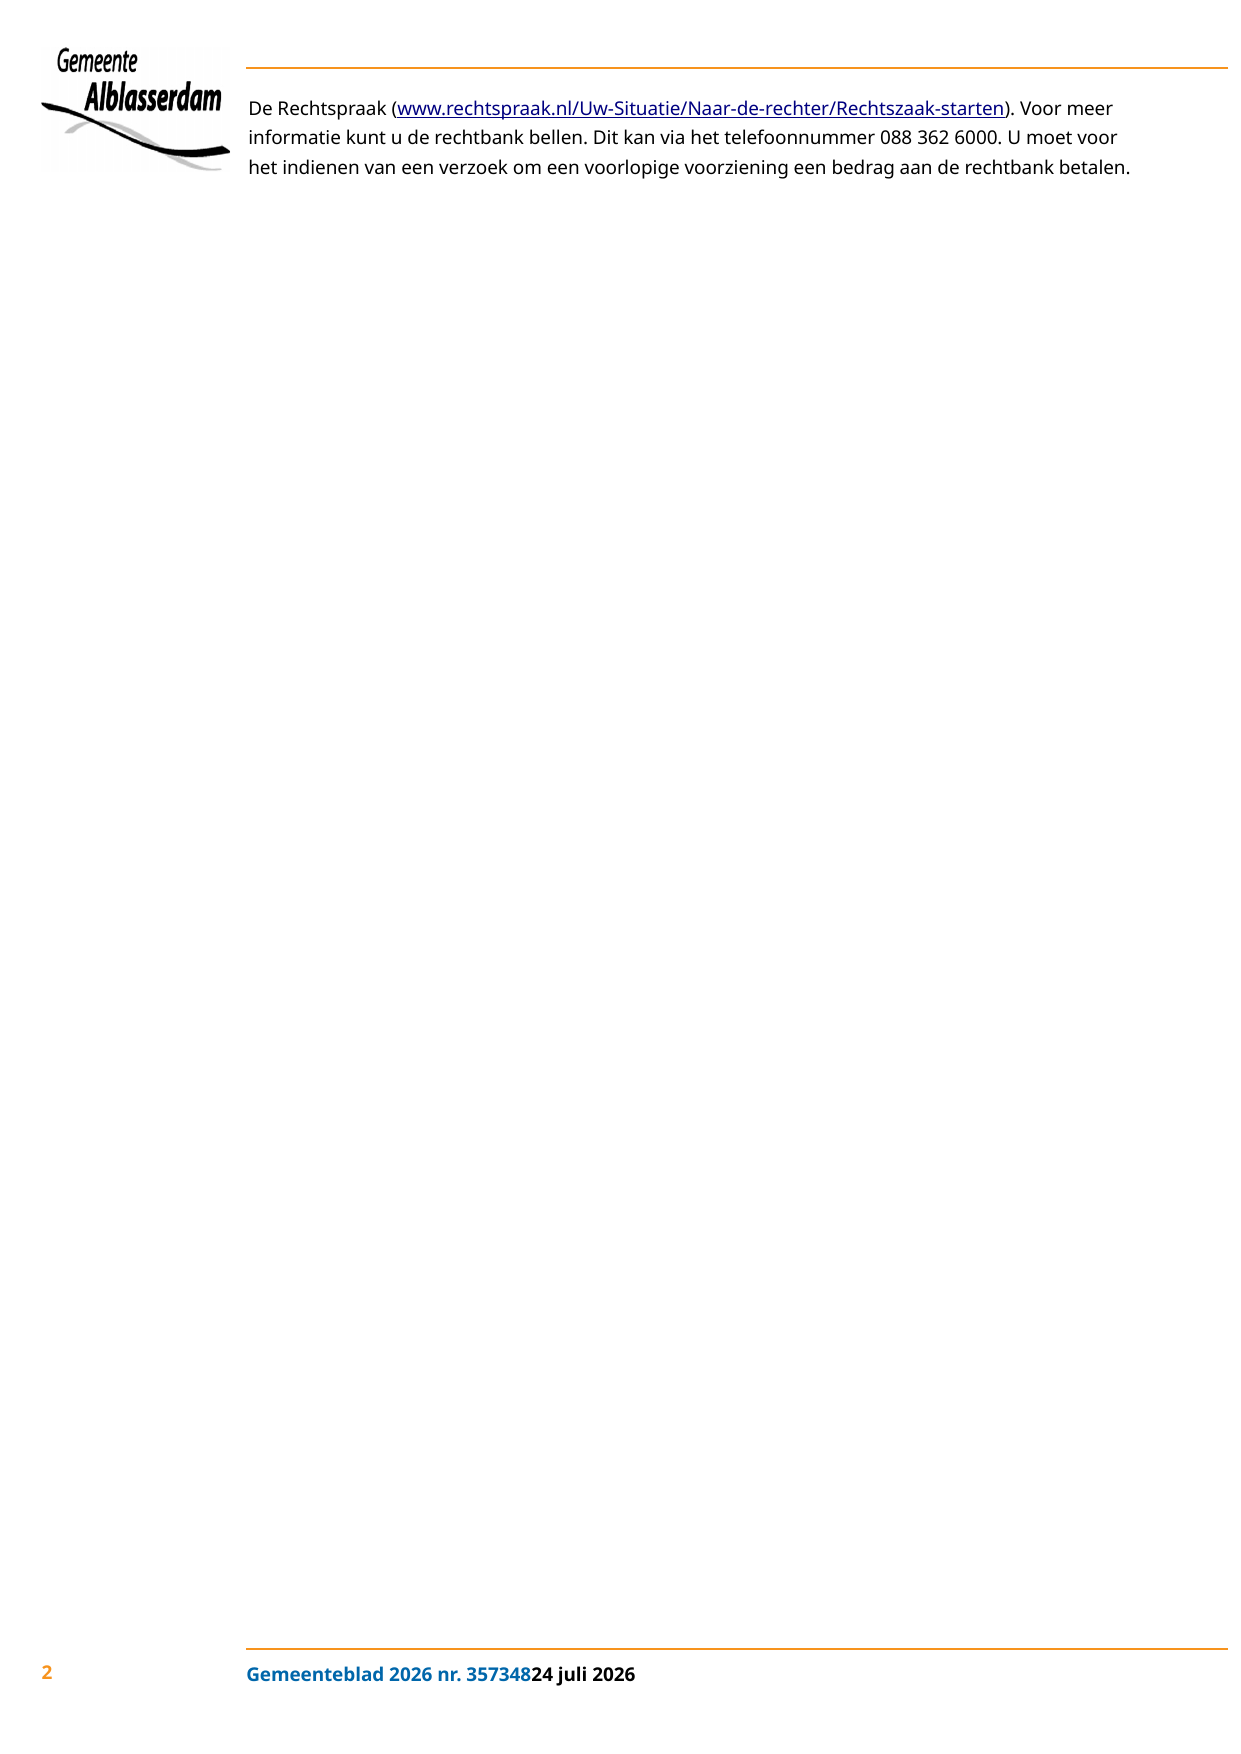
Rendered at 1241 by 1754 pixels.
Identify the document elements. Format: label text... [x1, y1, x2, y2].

picture [41, 47, 231, 172]
text De Rechtspraak (www.rechtspraak.nl/Uw-Situatie/Naar-de-rechter/Rechtszaak-starten). Voor meer informatie kunt u de rechtbank bellen. Dit kan via het telefoonnummer 088 362 6000. U moet voor het indienen van een verzoek om een voorlopige voorziening een bedrag aan de rechtbank betalen. [248, 95, 1152, 180]
